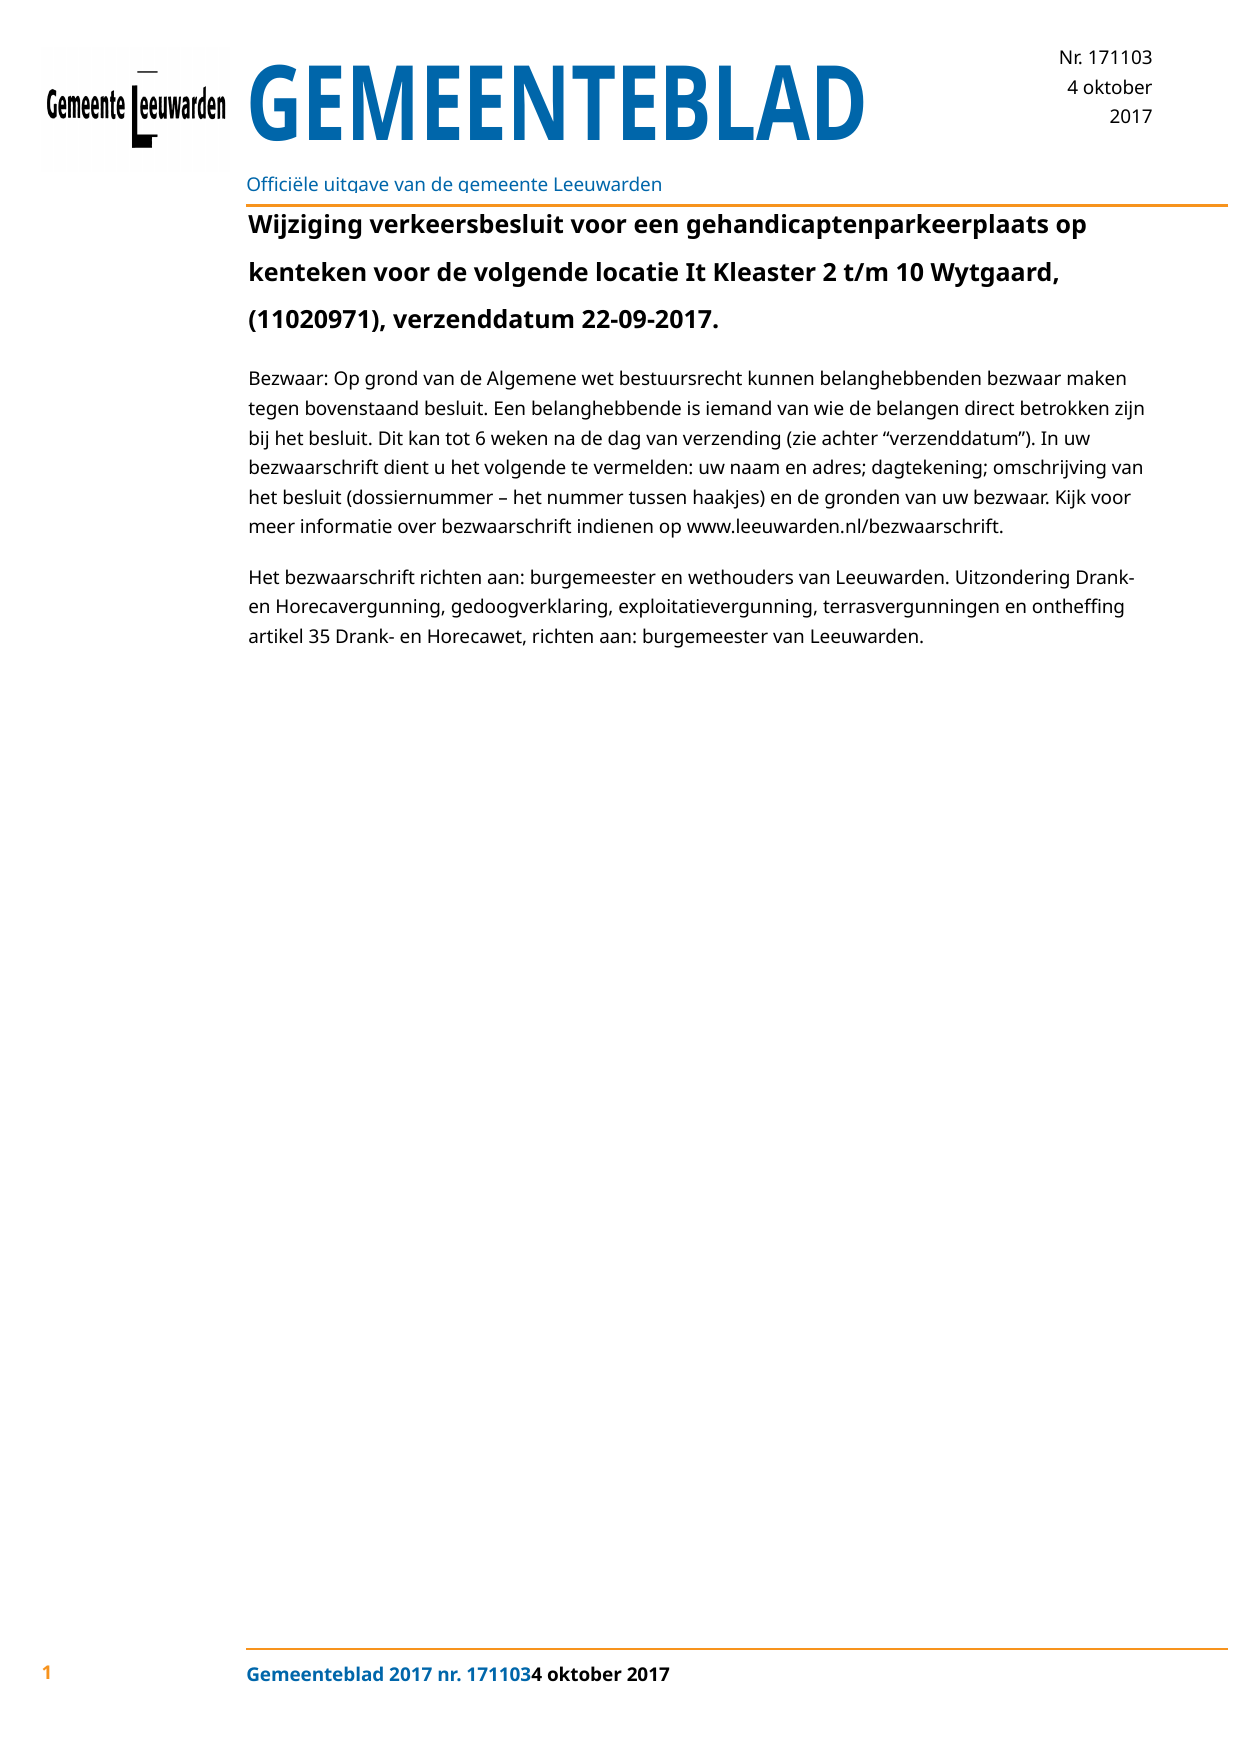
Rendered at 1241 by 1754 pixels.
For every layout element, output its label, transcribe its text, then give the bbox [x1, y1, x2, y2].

picture [41, 47, 231, 172]
text Bezwaar: Op grond van de Algemene wet bestuursrecht kunnen belanghebbenden bezwaar maken tegen bovenstaand besluit. Een belanghebbende is iemand van wie de belangen direct betrokken zijn bij het besluit. Dit kan tot 6 weken na de dag van verzending (zie achter “verzenddatum”). In uw bezwaarschrift dient u het volgende te vermelden: uw naam en adres; dagtekening; omschrijving van het besluit (dossiernummer – het nummer tussen haakjes) en de gronden van uw bezwaar. Kijk voor meer informatie over bezwaarschrift indienen op www.leeuwarden.nl/bezwaarschrift. [248, 366, 1152, 539]
text Wijziging verkeersbesluit voor een gehandicaptenparkeerplaats op kenteken voor de volgende locatie It Kleaster 2 t/m 10 Wytgaard,(11020971), verzenddatum 22-09-2017. [248, 207, 1152, 336]
text Het bezwaarschrift richten aan: burgemeester en wethouders van Leeuwarden. Uitzondering Drank- en Horecavergunning, gedoogverklaring, exploitatievergunning, terrasvergunningen en ontheffing artikel 35 Drank- en Horecawet, richten aan: burgemeester van Leeuwarden. [248, 564, 1152, 649]
